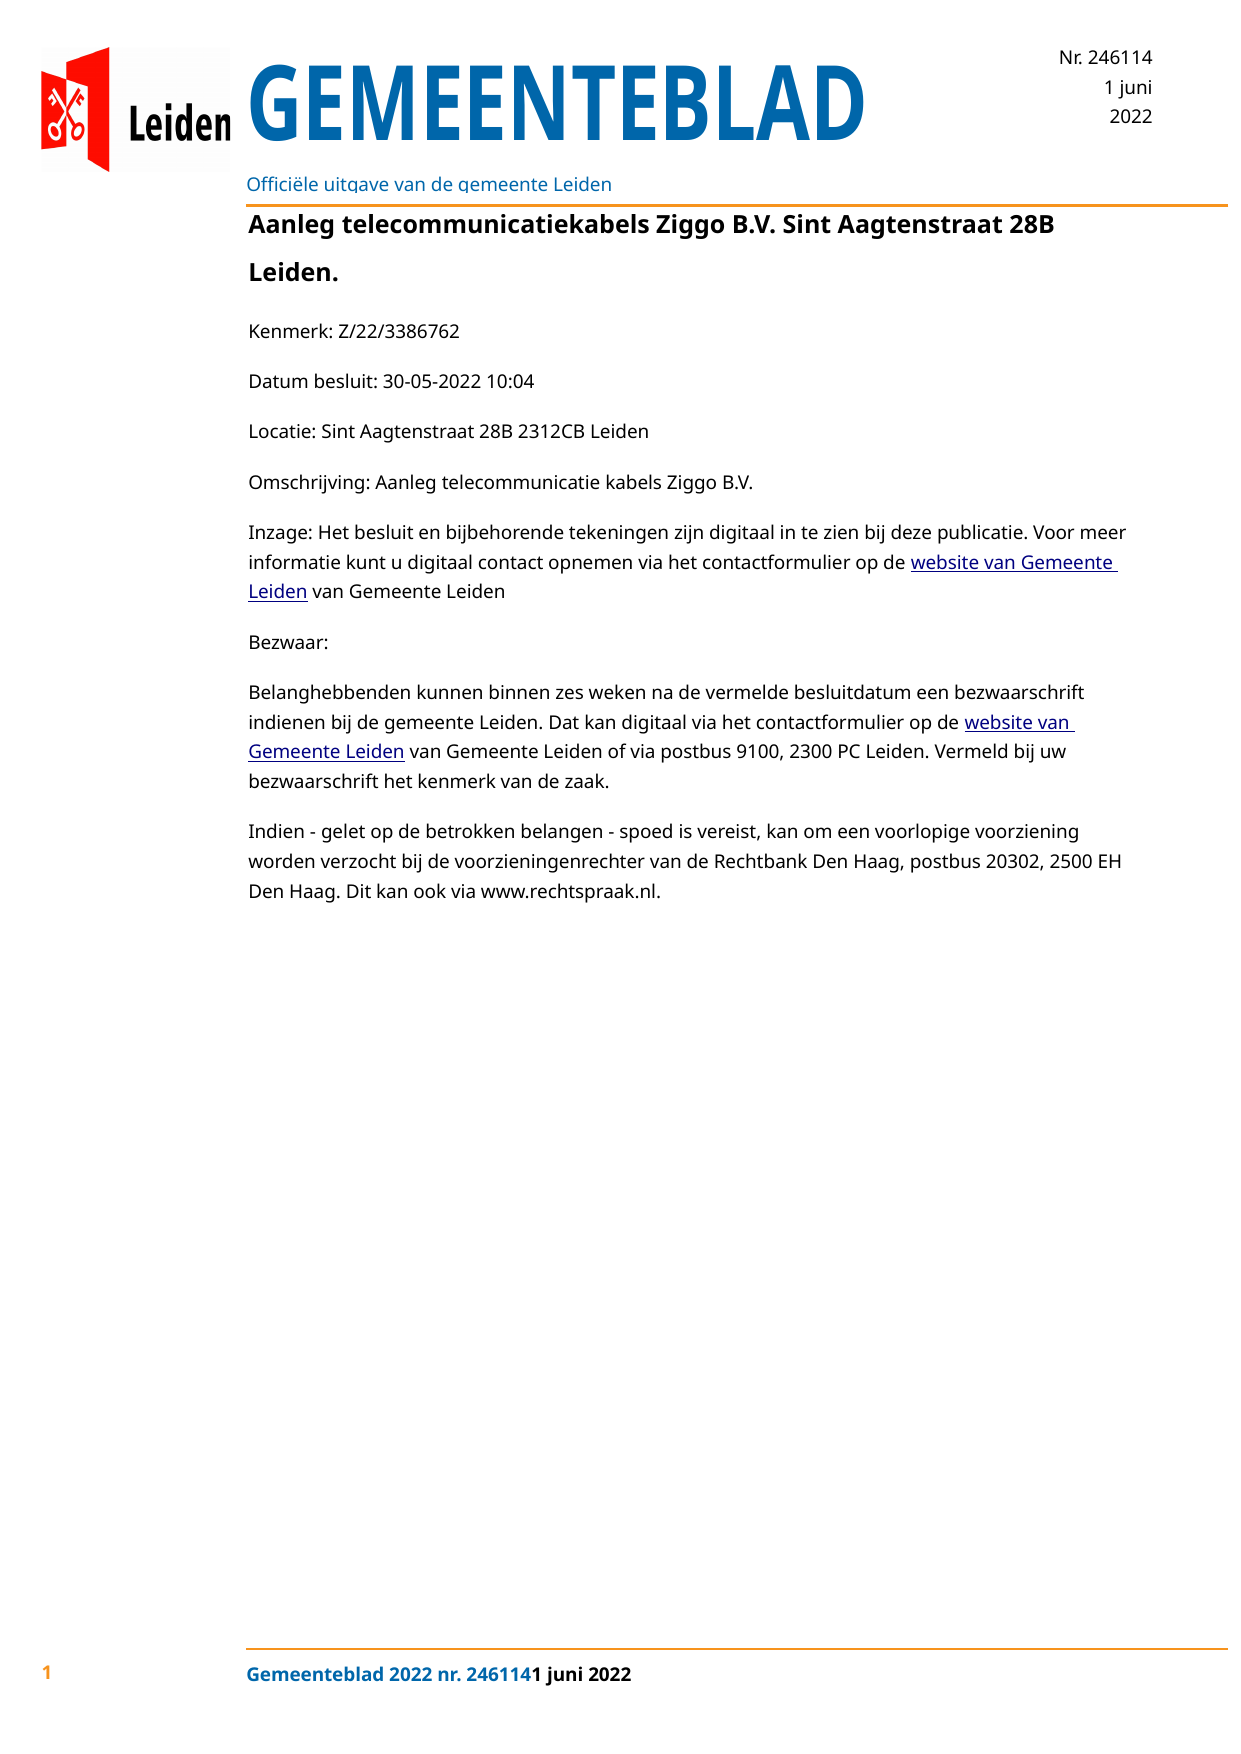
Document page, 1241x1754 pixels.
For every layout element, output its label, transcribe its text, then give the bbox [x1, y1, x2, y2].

text Locatie: Sint Aagtenstraat 28B 2312CB Leiden [248, 419, 1152, 444]
text Omschrijving: Aanleg telecommunicatie kabels Ziggo B.V. [248, 469, 1152, 495]
text Inzage: Het besluit en bijbehorende tekeningen zijn digitaal in te zien bij deze publicatie. Voor meer informatie kunt u digitaal contact opnemen via het contactformulier op de website van Gemeente Leiden van Gemeente Leiden [248, 519, 1152, 604]
text Indien - gelet op de betrokken belangen - spoed is vereist, kan om een voorlopige voorziening worden verzocht bij de voorzieningenrechter van de Rechtbank Den Haag, postbus 20302, 2500 EH Den Haag. Dit kan ook via www.rechtspraak.nl. [248, 819, 1152, 904]
picture [41, 47, 231, 172]
text Bezwaar: [248, 629, 1152, 655]
text Datum besluit: 30-05-2022 10:04 [248, 368, 1152, 394]
text Belanghebbenden kunnen binnen zes weken na de vermelde besluitdatum een bezwaarschrift indienen bij de gemeente Leiden. Dat kan digitaal via het contactformulier op de website van Gemeente Leiden van Gemeente Leiden of via postbus 9100, 2300 PC Leiden. Vermeld bij uw bezwaarschrift het kenmerk van de zaak. [248, 679, 1152, 794]
text Kenmerk: Z/22/3386762 [248, 318, 1152, 344]
text Aanleg telecommunicatiekabels Ziggo B.V. Sint Aagtenstraat 28B Leiden. [248, 207, 1152, 288]
